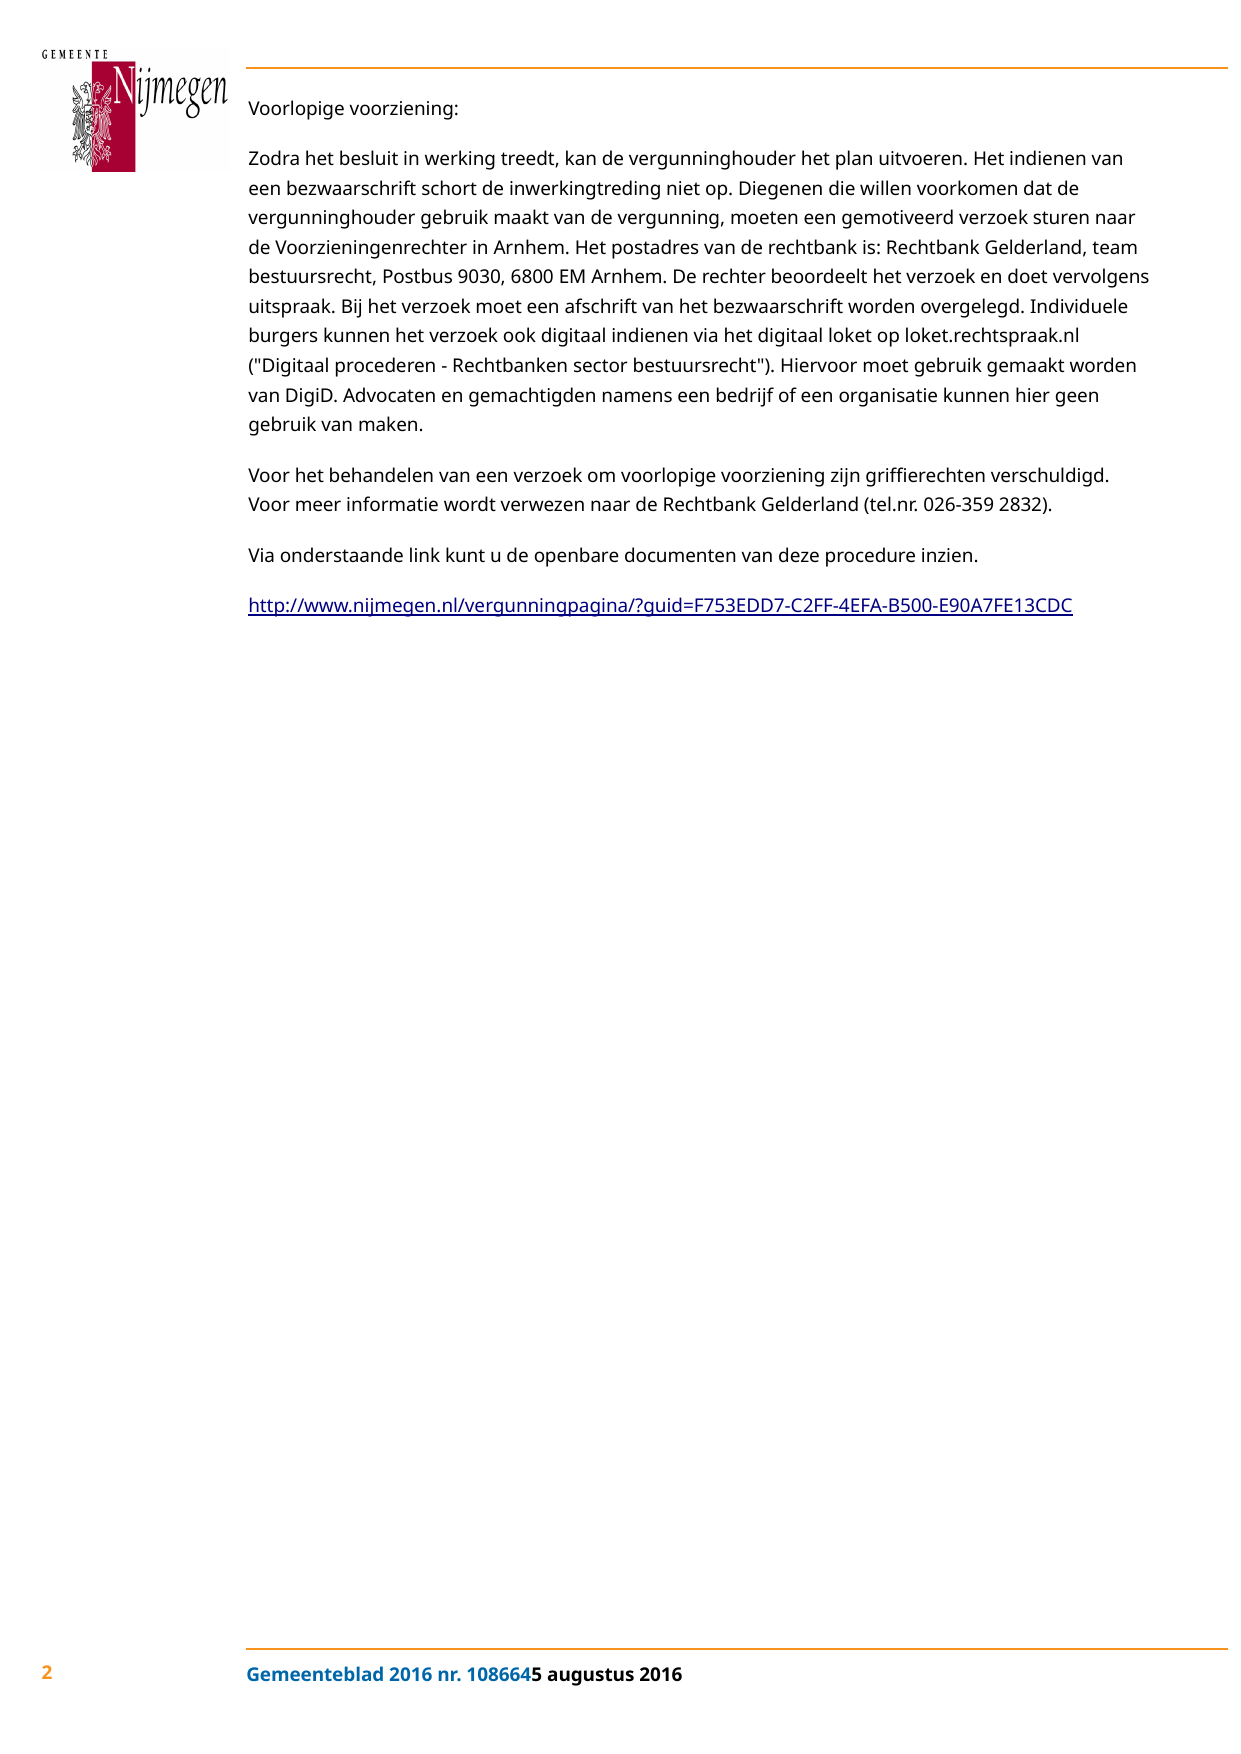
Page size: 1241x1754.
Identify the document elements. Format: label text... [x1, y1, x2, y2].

text Voor het behandelen van een verzoek om voorlopige voorziening zijn griffierechten verschuldigd. Voor meer informatie wordt verwezen naar de Rechtbank Gelderland (tel.nr. 026-359 2832). [248, 462, 1152, 517]
text Via onderstaande link kunt u de openbare documenten van deze procedure inzien. [248, 542, 1152, 568]
text http://www.nijmegen.nl/vergunningpagina/?guid=F753EDD7-C2FF-4EFA-B500-E90A7FE13CDC [248, 592, 1152, 618]
picture [41, 47, 231, 172]
text Voorlopige voorziening: [248, 95, 1152, 121]
text Zodra het besluit in werking treedt, kan de vergunninghouder het plan uitvoeren. Het indienen van een bezwaarschrift schort de inwerkingtreding niet op. Diegenen die willen voorkomen dat de vergunninghouder gebruik maakt van de vergunning, moeten een gemotiveerd verzoek sturen naar de Voorzieningenrechter in Arnhem. Het postadres van de rechtbank is: Rechtbank Gelderland, team bestuursrecht, Postbus 9030, 6800 EM Arnhem. De rechter beoordeelt het verzoek en doet vervolgens uitspraak. Bij het verzoek moet een afschrift van het bezwaarschrift worden overgelegd. Individuele burgers kunnen het verzoek ook digitaal indienen via het digitaal loket op loket.rechtspraak.nl ("Digitaal procederen - Rechtbanken sector bestuursrecht"). Hiervoor moet gebruik gemaakt worden van DigiD. Advocaten en gemachtigden namens een bedrijf of een organisatie kunnen hier geen gebruik van maken. [248, 145, 1152, 437]
